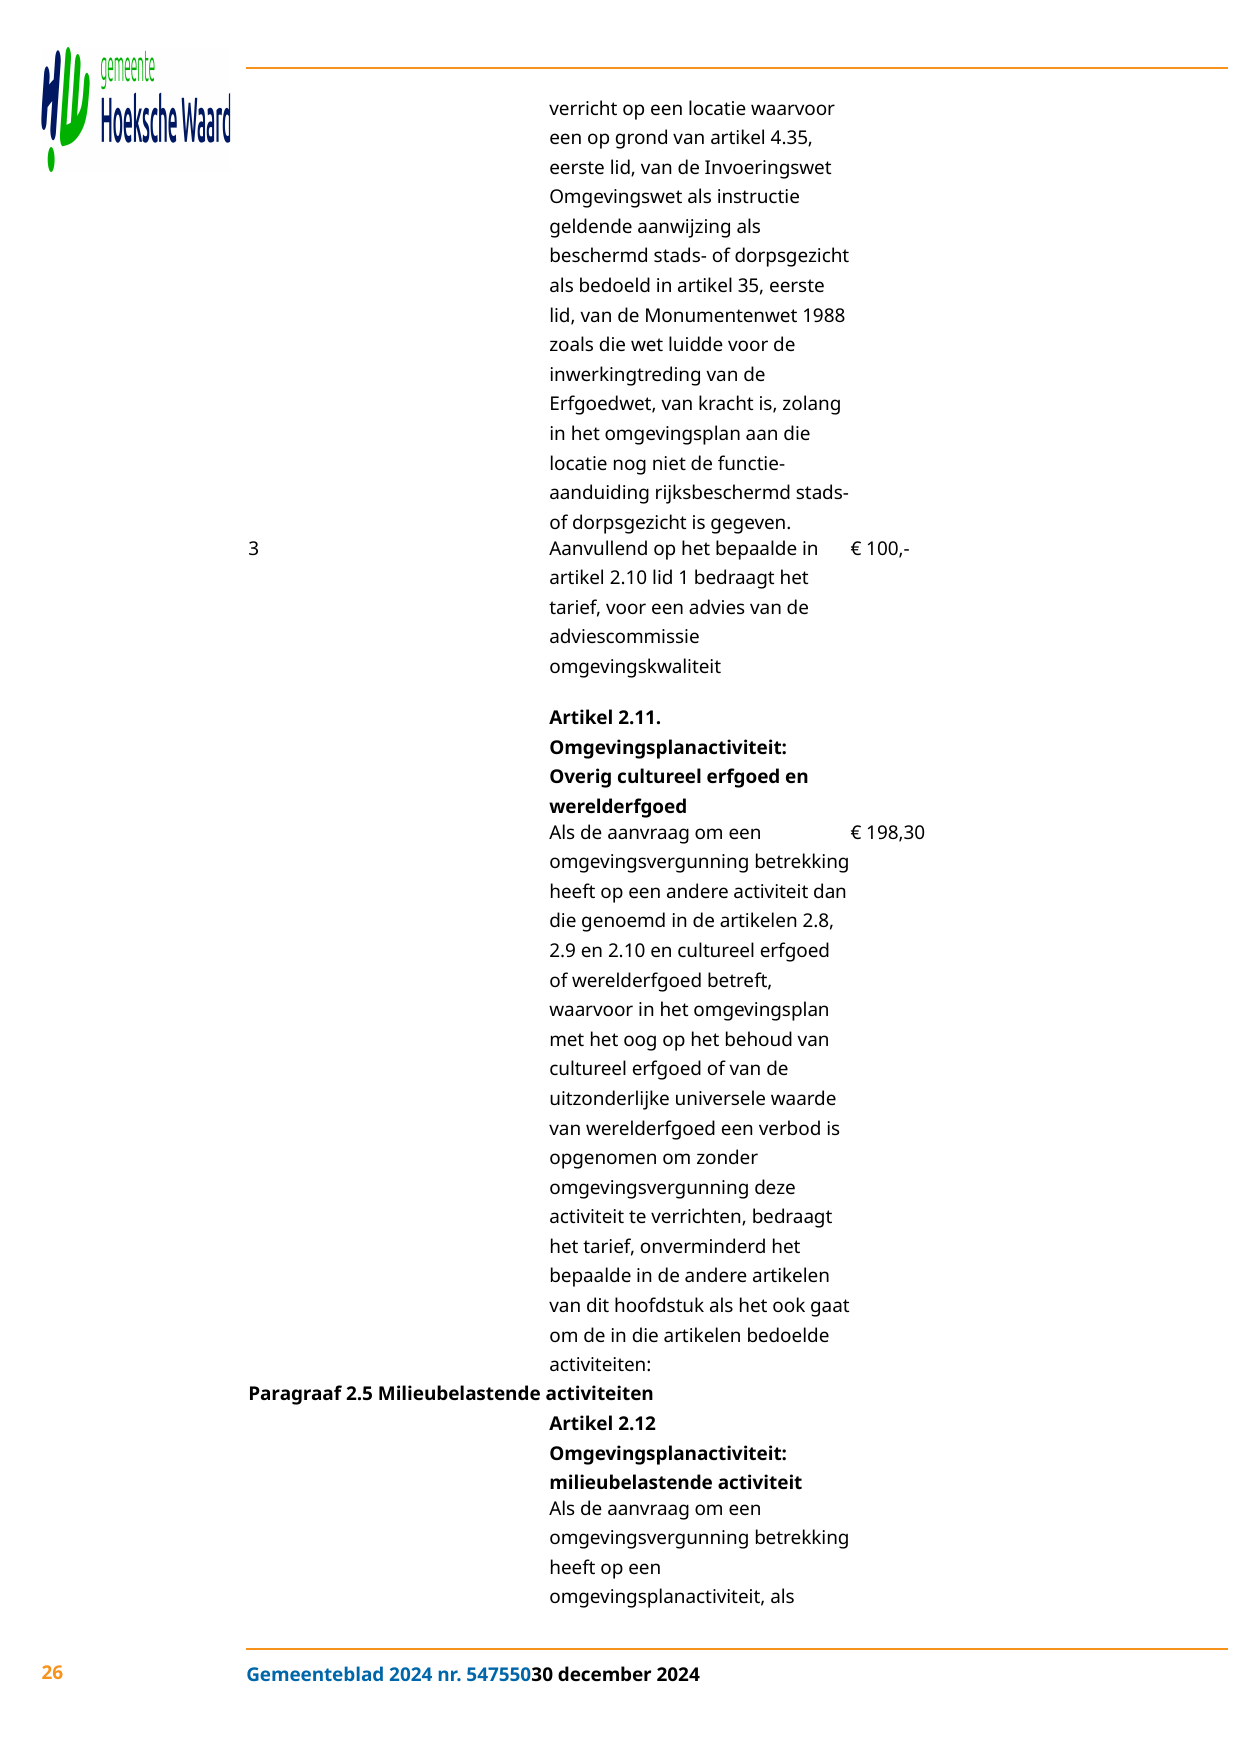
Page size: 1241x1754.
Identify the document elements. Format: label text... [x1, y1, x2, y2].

table_cell 3 [248, 535, 549, 679]
table_cell [850, 705, 1152, 819]
table_cell [850, 95, 1152, 535]
table_cell [248, 705, 549, 819]
text Paragraaf 2.5 Milieubelastende activiteiten [248, 1380, 1152, 1406]
picture [41, 47, 231, 172]
table_cell € 100,- [850, 535, 1152, 679]
table_cell [248, 679, 549, 704]
table_cell € 198,30 [850, 819, 1152, 1377]
table_header [248, 1410, 549, 1495]
table_header Artikel 2.12 Omgevingsplanactiviteit: milieubelastende activiteit [549, 1410, 850, 1495]
table_cell [248, 1495, 549, 1609]
table_cell verricht op een locatie waarvoor een op grond van artikel 4.35, eerste lid, van de Invoeringswet Omgevingswet als instructie geldende aanwijzing als beschermd stads- of dorpsgezicht als bedoeld in artikel 35, eerste lid, van de Monumentenwet 1988 zoals die wet luidde voor de inwerkingtreding van de Erfgoedwet, van kracht is, zolang in het omgevingsplan aan die locatie nog niet de functie-aanduiding rijksbeschermd stads- of dorpsgezicht is gegeven. [549, 95, 850, 535]
table_cell Als de aanvraag om een omgevingsvergunning betrekking heeft op een omgevingsplanactiviteit, als [549, 1495, 850, 1609]
table_cell Aanvullend op het bepaalde in artikel 2.10 lid 1 bedraagt het tarief, voor een advies van de adviescommissie omgevingskwaliteit [549, 535, 850, 679]
table_cell [549, 679, 850, 704]
table_cell [850, 679, 1152, 704]
table_cell [850, 1495, 1152, 1609]
table_cell Als de aanvraag om een omgevingsvergunning betrekking heeft op een andere activiteit dan die genoemd in de artikelen 2.8, 2.9 en 2.10 en cultureel erfgoed of werelderfgoed betreft, waarvoor in het omgevingsplan met het oog op het behoud van cultureel erfgoed of van de uitzonderlijke universele waarde van werelderfgoed een verbod is opgenomen om zonder omgevingsvergunning deze activiteit te verrichten, bedraagt het tarief, onverminderd het bepaalde in de andere artikelen van dit hoofdstuk als het ook gaat om de in die artikelen bedoelde activiteiten: [549, 819, 850, 1377]
table_cell [248, 95, 549, 535]
table_cell Artikel 2.11. Omgevingsplanactiviteit: Overig cultureel erfgoed en werelderfgoed [549, 705, 850, 819]
table_cell [248, 819, 549, 1377]
table_header [850, 1410, 1152, 1495]
